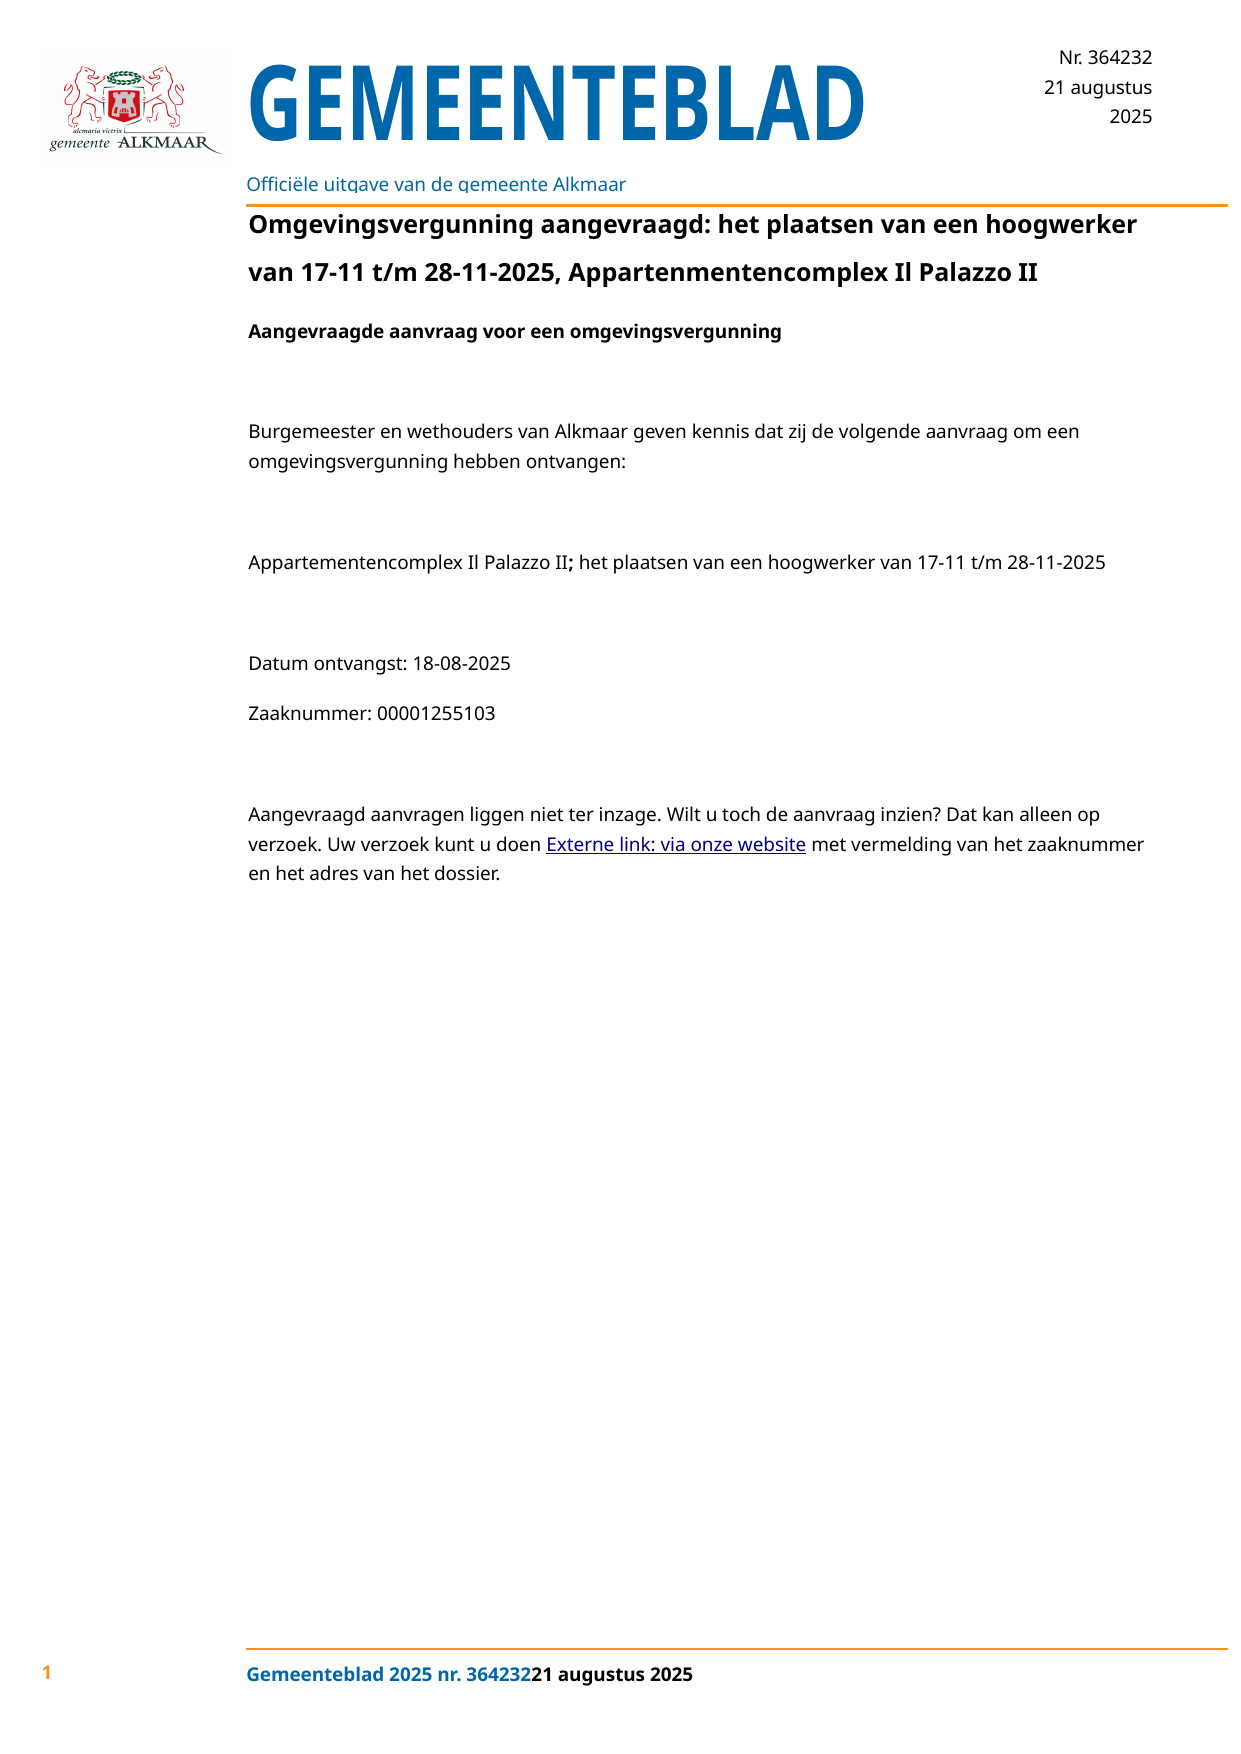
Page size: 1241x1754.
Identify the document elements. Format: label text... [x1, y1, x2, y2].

text Zaaknummer: 00001255103 [248, 700, 1152, 726]
text Appartementencomplex Il Palazzo II; het plaatsen van een hoogwerker van 17-11 t/m 28-11-2025 [248, 549, 1152, 575]
text Burgemeester en wethouders van Alkmaar geven kennis dat zij de volgende aanvraag om een omgevingsvergunning hebben ontvangen: [248, 419, 1152, 474]
picture [41, 47, 231, 172]
text Omgevingsvergunning aangevraagd: het plaatsen van een hoogwerker van 17-11 t/m 28-11-2025, Appartenmentencomplex Il Palazzo II [248, 207, 1152, 288]
text Aangevraagd aanvragen liggen niet ter inzage. Wilt u toch de aanvraag inzien? Dat kan alleen op verzoek. Uw verzoek kunt u doen Externe link: via onze website met vermelding van het zaaknummer en het adres van het dossier. [248, 801, 1152, 886]
text Datum ontvangst: 18-08-2025 [248, 650, 1152, 676]
text Aangevraagde aanvraag voor een omgevingsvergunning [248, 318, 1152, 344]
